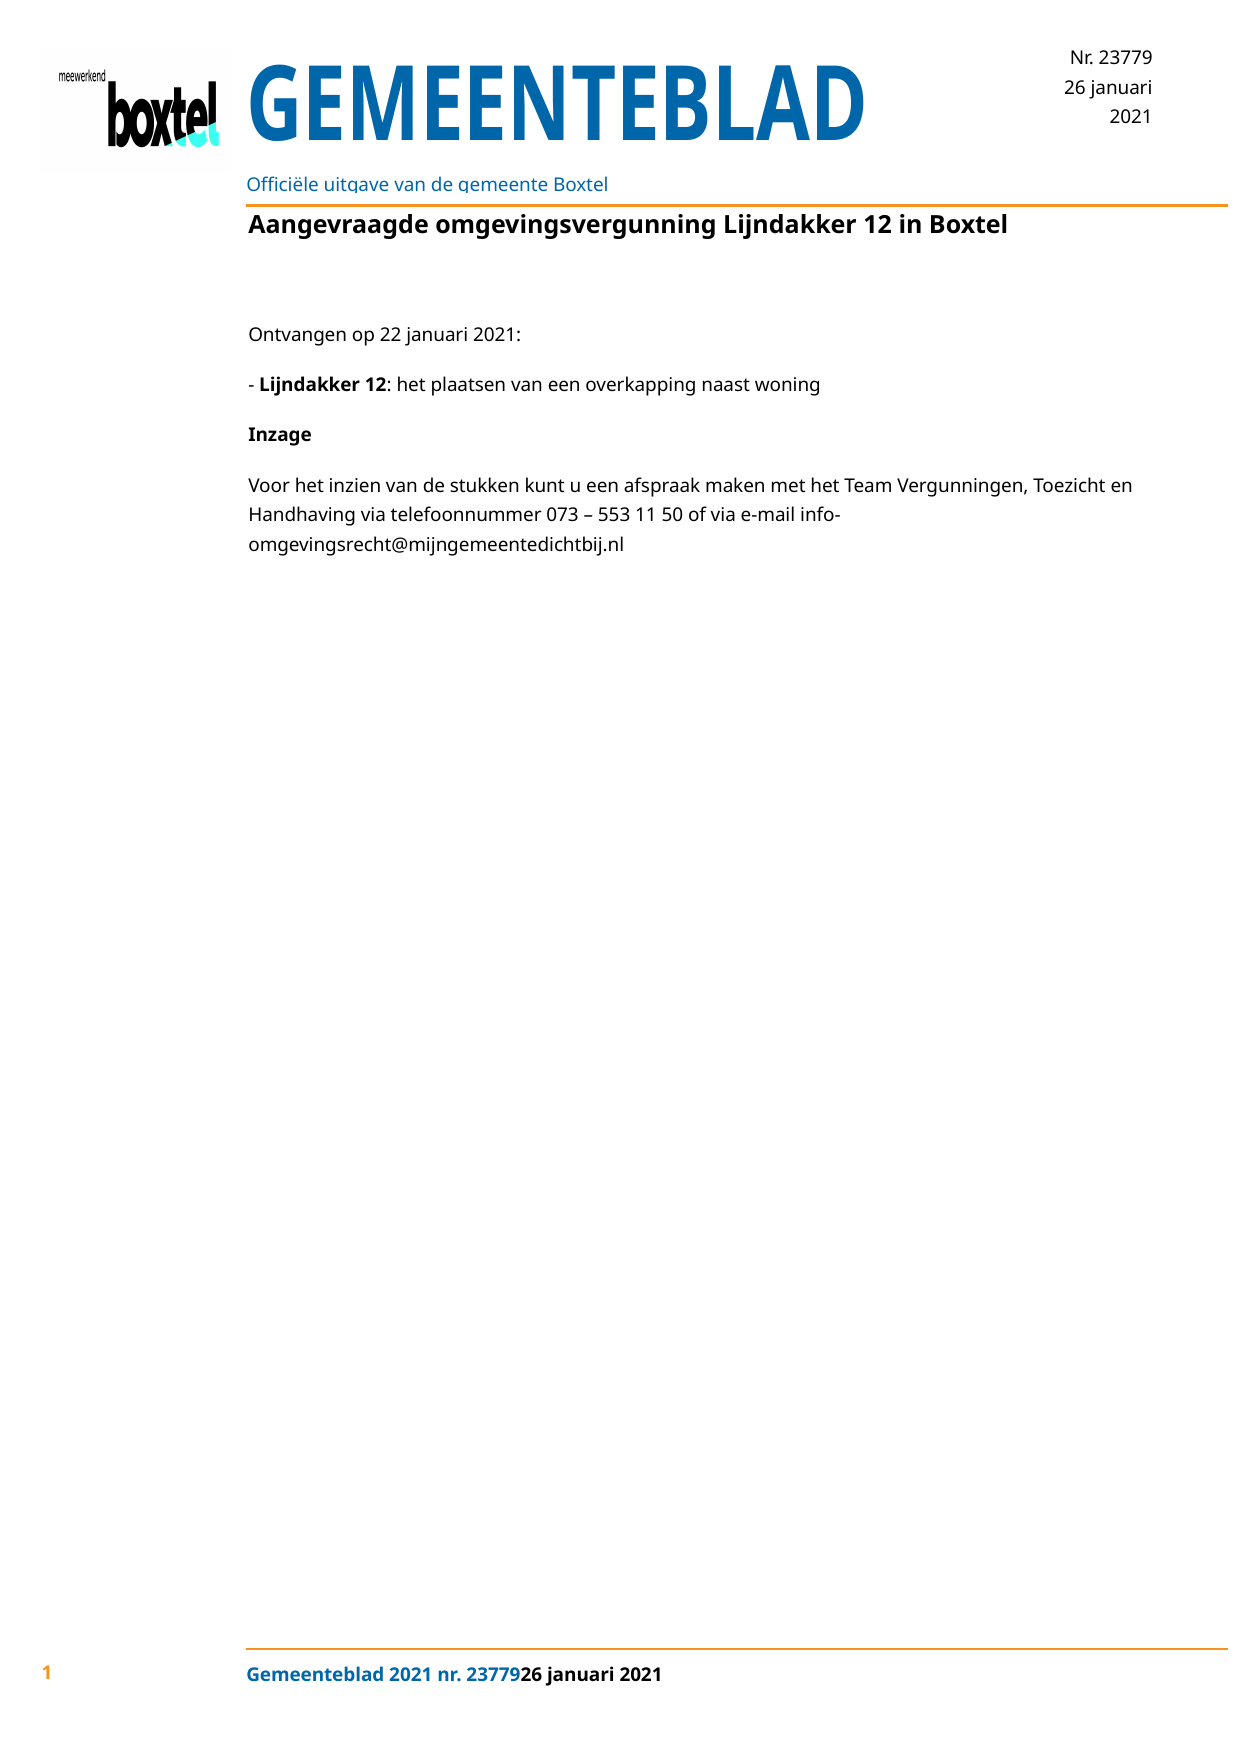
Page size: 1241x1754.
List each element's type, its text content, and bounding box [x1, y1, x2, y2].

text Ontvangen op 22 januari 2021: [248, 321, 1152, 346]
text Inzage [248, 422, 1152, 447]
picture [41, 47, 231, 172]
text Voor het inzien van de stukken kunt u een afspraak maken met het Team Vergunningen, Toezicht en Handhaving via telefoonnummer 073 – 553 11 50 of via e-mail info-omgevingsrecht@mijngemeentedichtbij.nl [248, 472, 1152, 557]
text - Lijndakker 12: het plaatsen van een overkapping naast woning [248, 371, 1152, 397]
text Aangevraagde omgevingsvergunning Lijndakker 12 in Boxtel [248, 207, 1152, 241]
